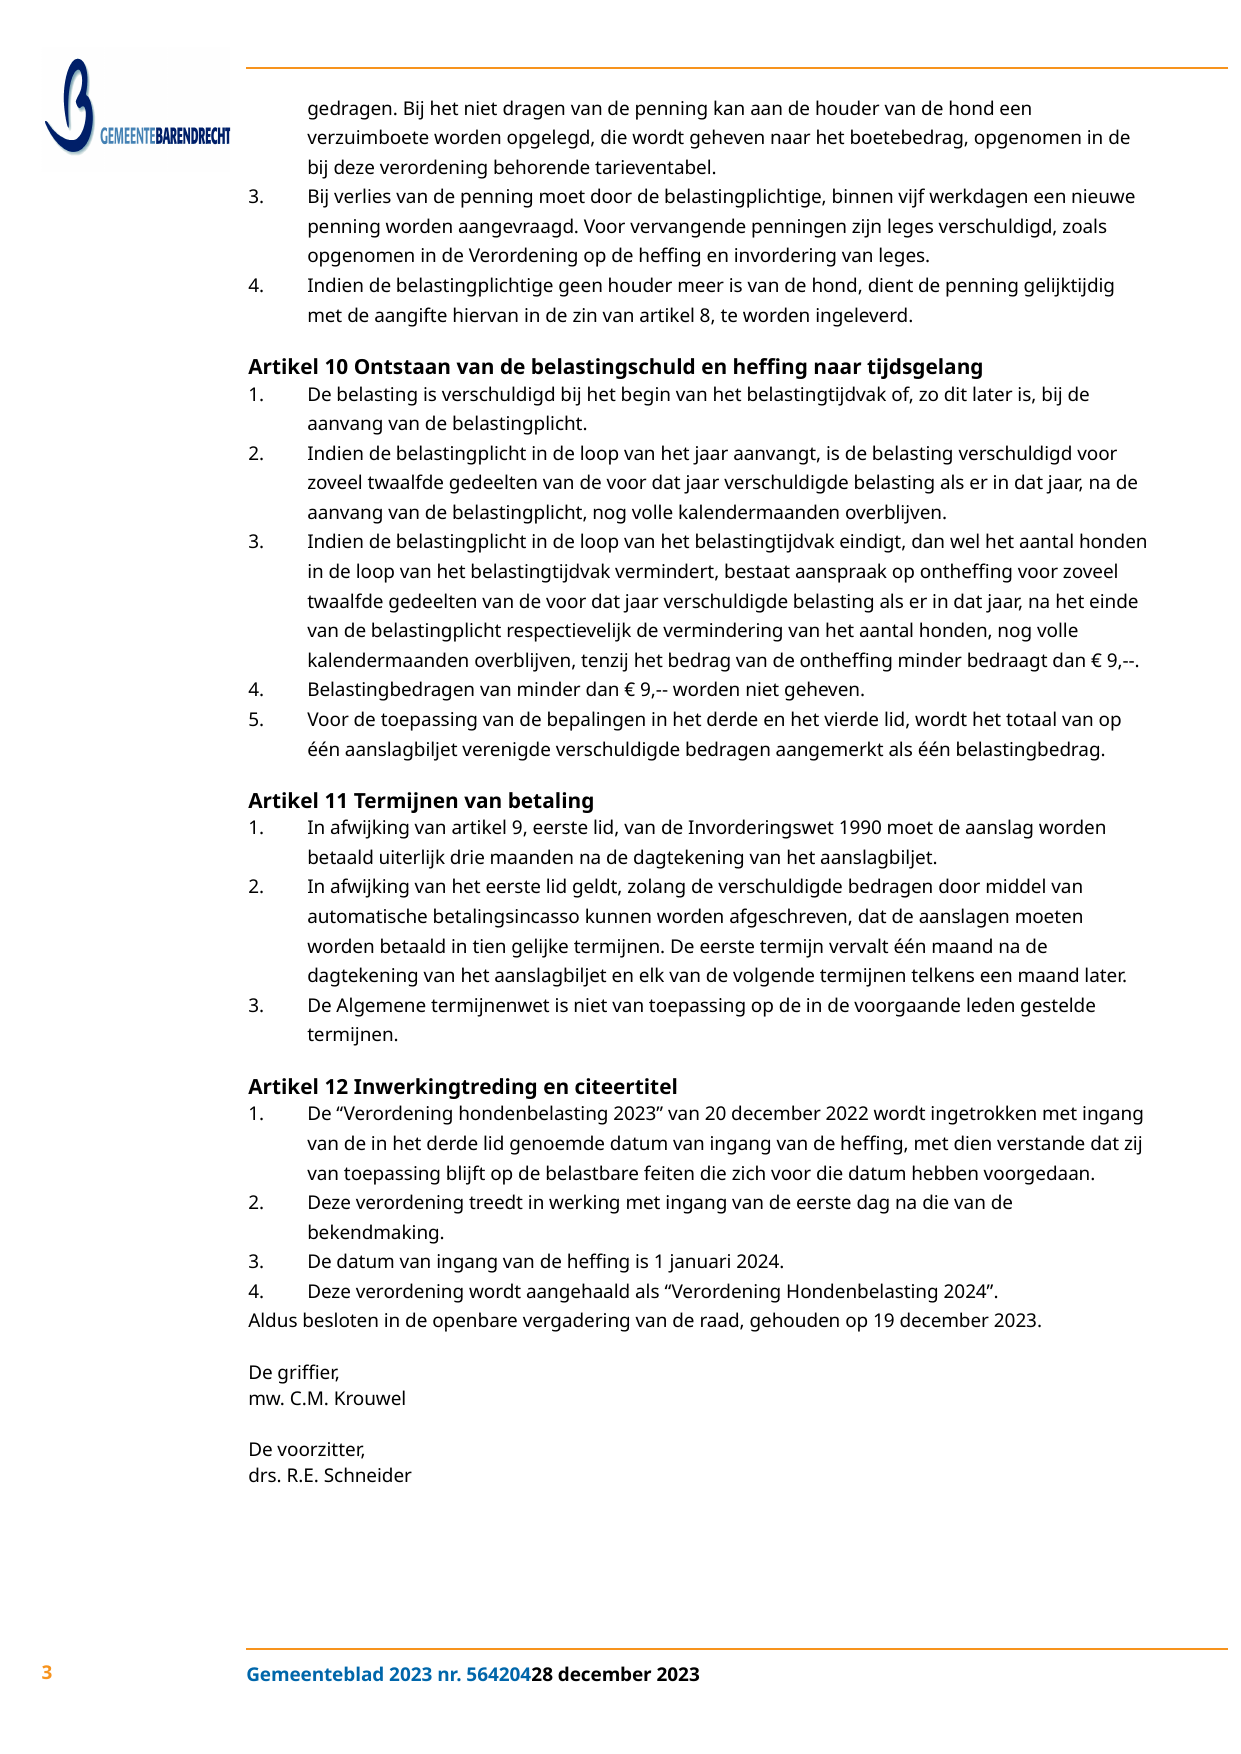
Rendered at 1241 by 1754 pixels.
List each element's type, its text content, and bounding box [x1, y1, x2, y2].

list Indien de belastingplicht in de loop van het jaar aanvangt, is de belasting verschuldigd voor zoveel twaalfde gedeelten van de voor dat jaar verschuldigde belasting als er in dat jaar, na de aanvang van de belastingplicht, nog volle kalendermaanden overblijven. [248, 440, 1152, 525]
list De belasting is verschuldigd bij het begin van het belastingtijdvak of, zo dit later is, bij de aanvang van de belastingplicht. [248, 381, 1152, 436]
picture [41, 47, 231, 172]
list Belastingbedragen van minder dan € 9,-- worden niet geheven. [248, 677, 1152, 702]
list Deze verordening treedt in werking met ingang van de eerste dag na die van de bekendmaking. [248, 1189, 1152, 1244]
text De voorzitter, [248, 1436, 1152, 1462]
text Artikel 10 Ontstaan van de belastingschuld en heffing naar tijdsgelang [248, 352, 1152, 381]
list In afwijking van artikel 9, eerste lid, van de Invorderingswet 1990 moet de aanslag worden betaald uiterlijk drie maanden na de dagtekening van het aanslagbiljet. [248, 814, 1152, 870]
text Artikel 12 Inwerkingtreding en citeertitel [248, 1072, 1152, 1101]
list Voor de toepassing van de bepalingen in het derde en het vierde lid, wordt het totaal van op één aanslagbiljet verenigde verschuldigde bedragen aangemerkt als één belastingbedrag. [248, 706, 1152, 761]
list In afwijking van het eerste lid geldt, zolang de verschuldigde bedragen door middel van automatische betalingsincasso kunnen worden afgeschreven, dat de aanslagen moeten worden betaald in tien gelijke termijnen. De eerste termijn vervalt één maand na de dagtekening van het aanslagbiljet en elk van de volgende termijnen telkens een maand later. [248, 874, 1152, 988]
text Aldus besloten in de openbare vergadering van de raad, gehouden op 19 december 2023. [248, 1308, 1152, 1333]
list gedragen. Bij het niet dragen van de penning kan aan de houder van de hond een verzuimboete worden opgelegd, die wordt geheven naar het boetebedrag, opgenomen in de bij deze verordening behorende tarieventabel. [248, 95, 1152, 180]
list Deze verordening wordt aangehaald als “Verordening Hondenbelasting 2024”. [248, 1278, 1152, 1304]
list De datum van ingang van de heffing is 1 januari 2024. [248, 1248, 1152, 1274]
list De Algemene termijnenwet is niet van toepassing op de in de voorgaande leden gestelde termijnen. [248, 992, 1152, 1047]
list Indien de belastingplichtige geen houder meer is van de hond, dient de penning gelijktijdig met de aangifte hiervan in de zin van artikel 8, te worden ingeleverd. [248, 272, 1152, 328]
list De “Verordening hondenbelasting 2023” van 20 december 2022 wordt ingetrokken met ingang van de in het derde lid genoemde datum van ingang van de heffing, met dien verstande dat zij van toepassing blijft op de belastbare feiten die zich voor die datum hebben voorgedaan. [248, 1101, 1152, 1185]
list Indien de belastingplicht in de loop van het belastingtijdvak eindigt, dan wel het aantal honden in de loop van het belastingtijdvak vermindert, bestaat aanspraak op ontheffing voor zoveel twaalfde gedeelten van de voor dat jaar verschuldigde belasting als er in dat jaar, na het einde van de belastingplicht respectievelijk de vermindering van het aantal honden, nog volle kalendermaanden overblijven, tenzij het bedrag van de ontheffing minder bedraagt dan € 9,--. [248, 529, 1152, 673]
list Bij verlies van de penning moet door de belastingplichtige, binnen vijf werkdagen een nieuwe penning worden aangevraagd. Voor vervangende penningen zijn leges verschuldigd, zoals opgenomen in de Verordening op de heffing en invordering van leges. [248, 183, 1152, 268]
text Artikel 11 Termijnen van betaling [248, 786, 1152, 814]
text mw. C.M. Krouwel [248, 1385, 1152, 1411]
text drs. R.E. Schneider [248, 1462, 1152, 1488]
text De griffier, [248, 1359, 1152, 1385]
